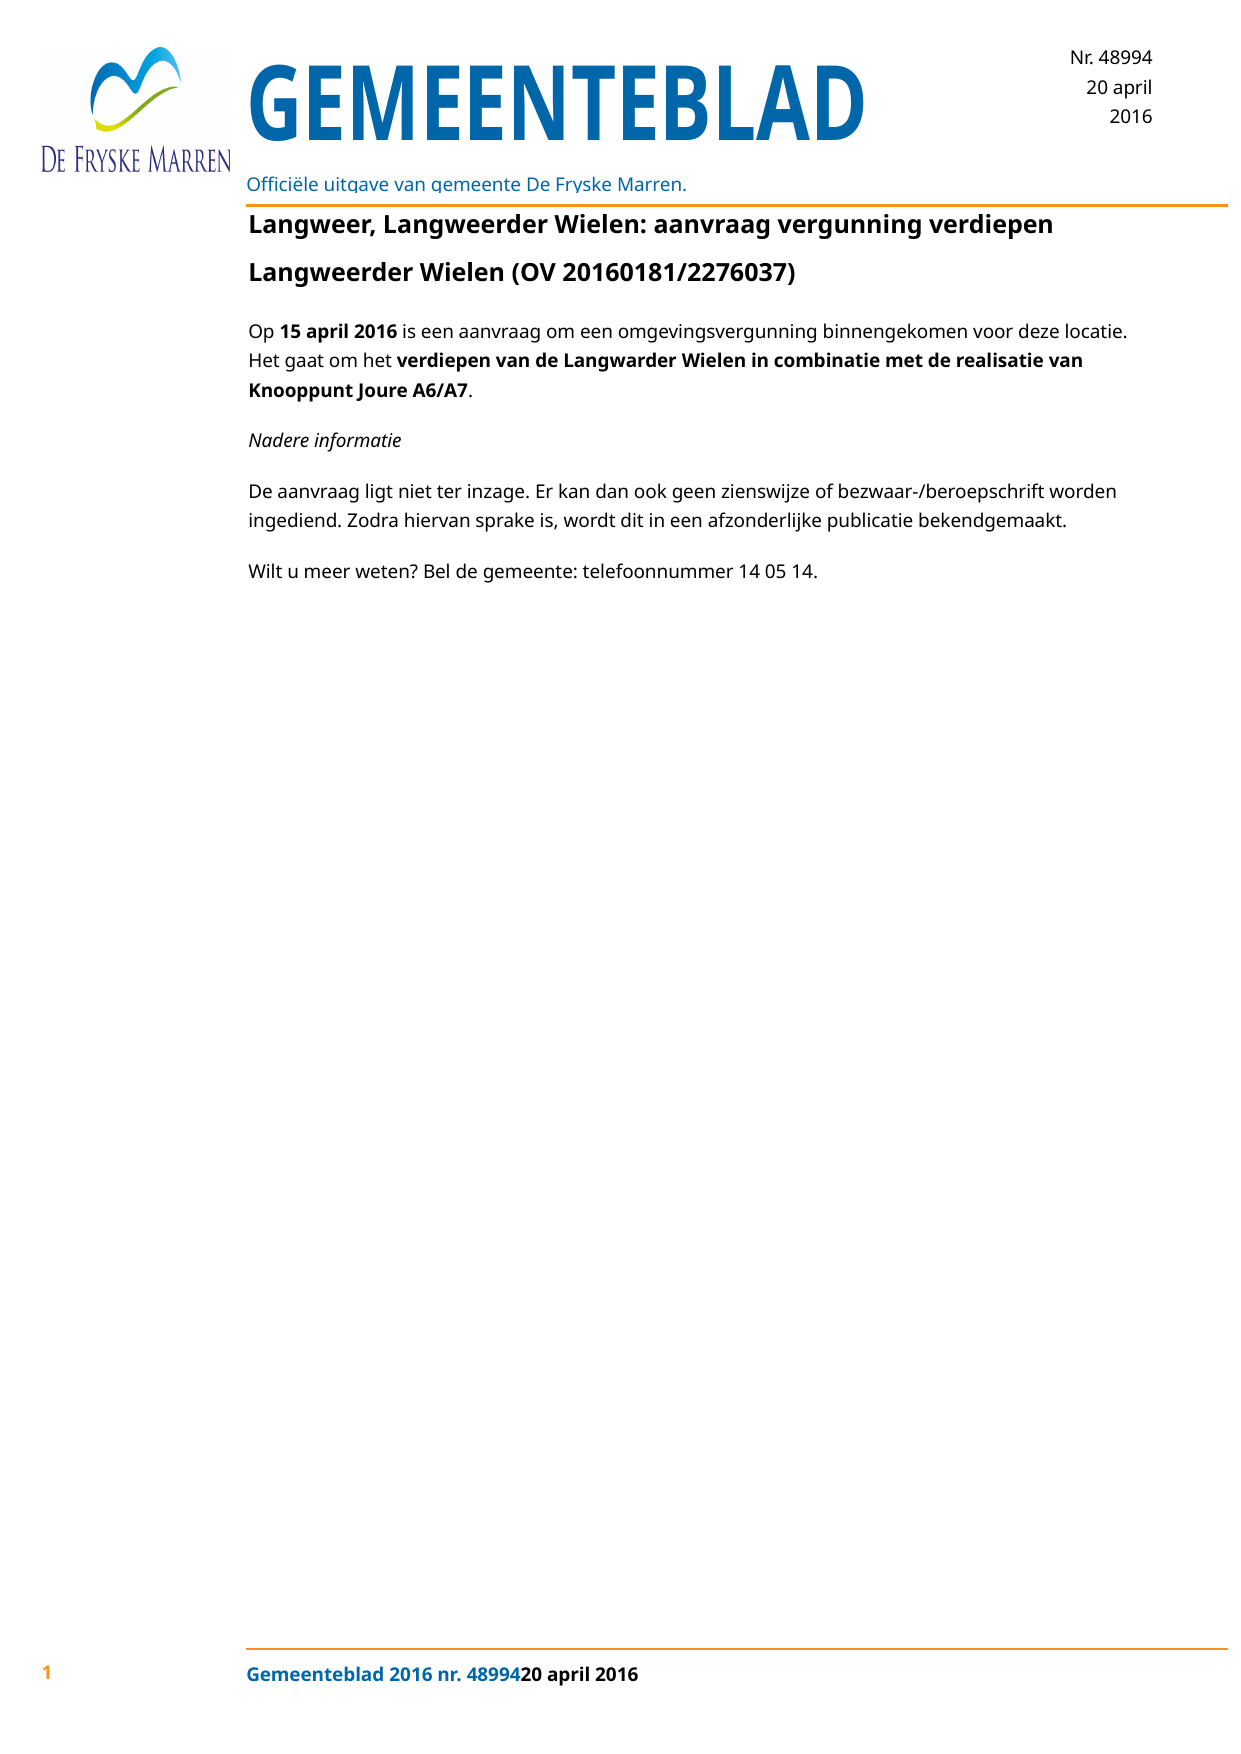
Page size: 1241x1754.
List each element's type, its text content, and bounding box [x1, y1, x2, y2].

text Op 15 april 2016 is een aanvraag om een omgevingsvergunning binnengekomen voor deze locatie. Het gaat om het verdiepen van de Langwarder Wielen in combinatie met de realisatie van Knooppunt Joure A6/A7. [248, 318, 1152, 403]
text Nadere informatie [248, 427, 1152, 453]
picture [41, 47, 231, 172]
text Wilt u meer weten? Bel de gemeente: telefoonnummer 14 05 14. [248, 558, 1152, 584]
text Langweer, Langweerder Wielen: aanvraag vergunning verdiepen Langweerder Wielen (OV 20160181/2276037) [248, 207, 1152, 288]
text De aanvraag ligt niet ter inzage. Er kan dan ook geen zienswijze of bezwaar-/beroepschrift worden ingediend. Zodra hiervan sprake is, wordt dit in een afzonderlijke publicatie bekendgemaakt. [248, 478, 1152, 533]
